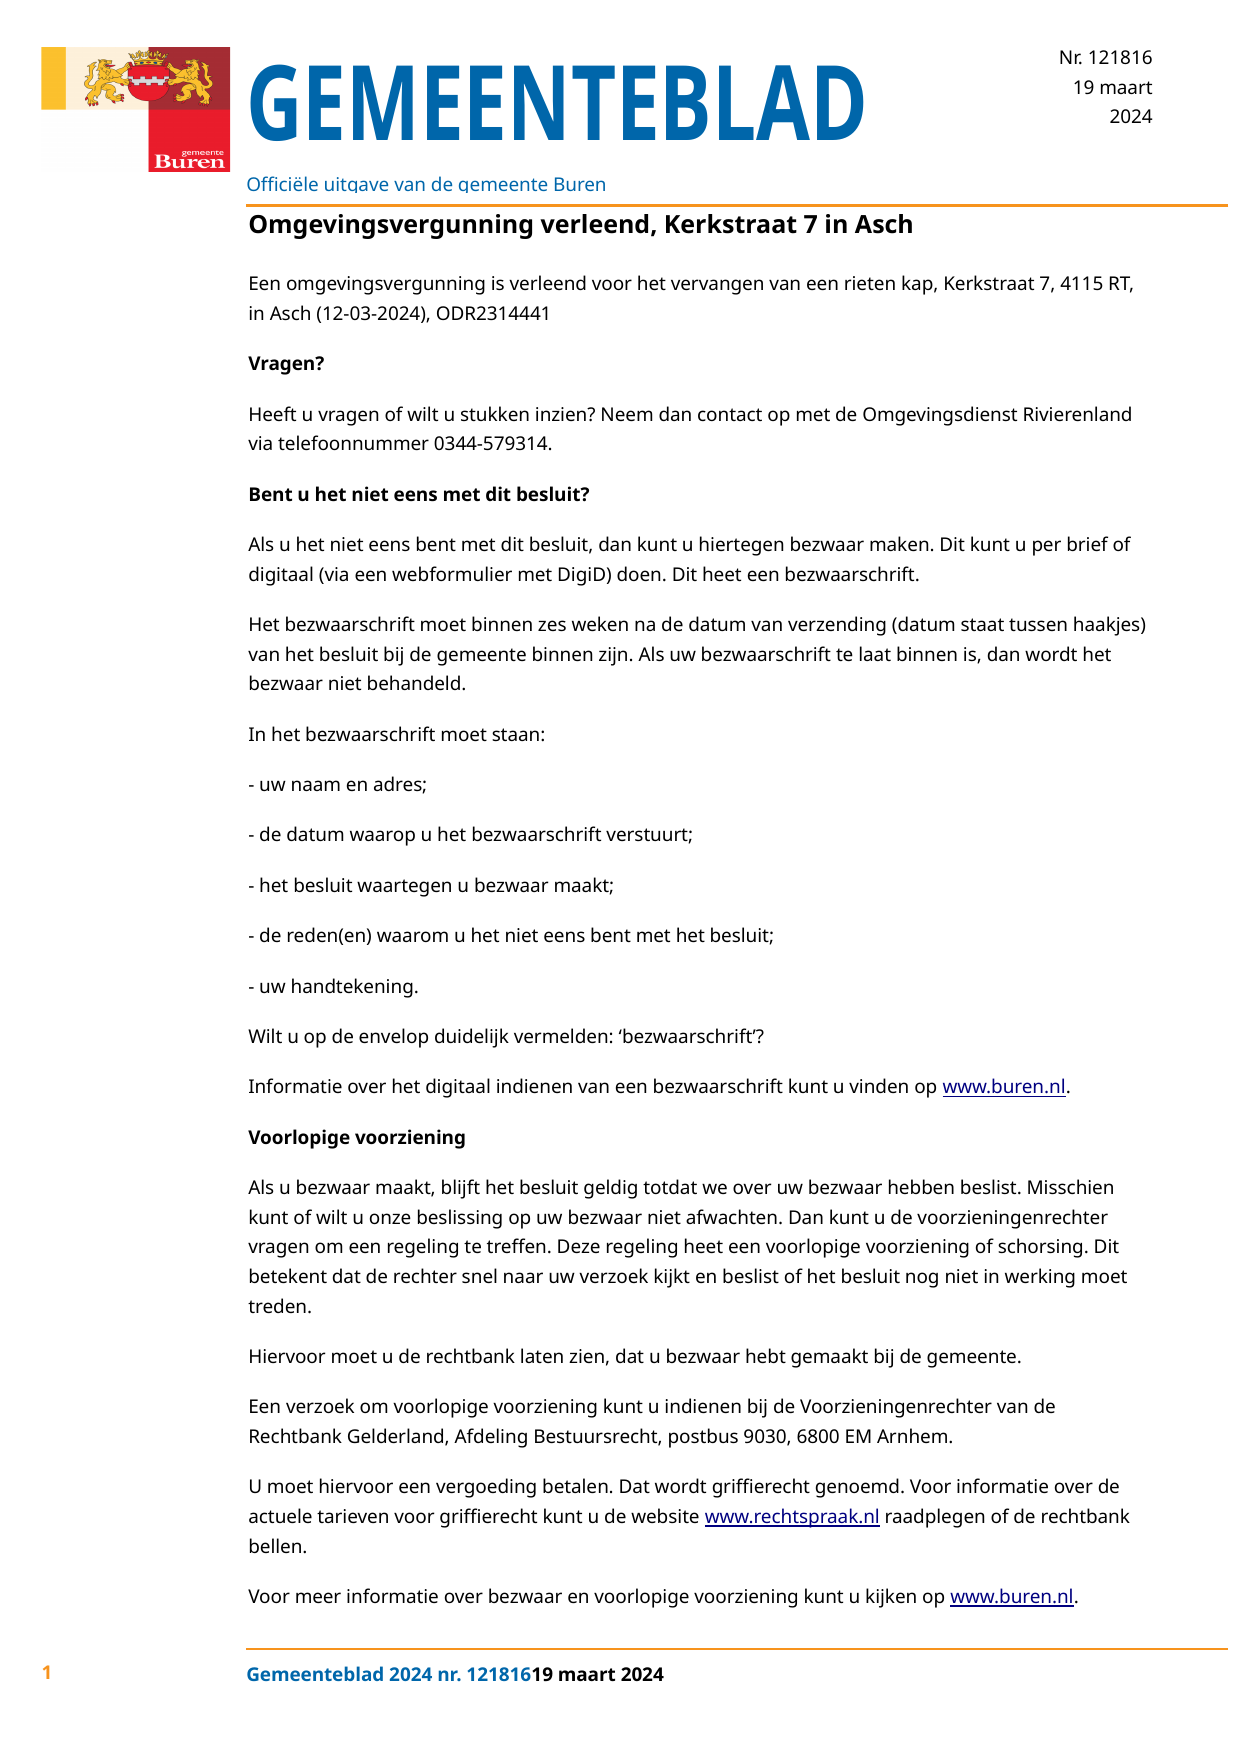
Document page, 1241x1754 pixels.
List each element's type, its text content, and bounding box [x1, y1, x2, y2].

text Hiervoor moet u de rechtbank laten zien, dat u bezwaar hebt gemaakt bij de gemeente. [248, 1343, 1152, 1369]
text Informatie over het digitaal indienen van een bezwaarschrift kunt u vinden op www.buren.nl. [248, 1074, 1152, 1099]
text Een omgevingsvergunning is verleend voor het vervangen van een rieten kap, Kerkstraat 7, 4115 RT, in Asch (12-03-2024), ODR2314441 [248, 270, 1152, 326]
text Voor meer informatie over bezwaar en voorlopige voorziening kunt u kijken op www.buren.nl. [248, 1583, 1152, 1609]
text Vragen? [248, 350, 1152, 376]
text In het bezwaarschrift moet staan: [248, 721, 1152, 746]
text - uw handtekening. [248, 973, 1152, 998]
text Een verzoek om voorlopige voorziening kunt u indienen bij de Voorzieningenrechter van de Rechtbank Gelderland, Afdeling Bestuursrecht, postbus 9030, 6800 EM Arnhem. [248, 1394, 1152, 1449]
text Als u het niet eens bent met dit besluit, dan kunt u hiertegen bezwaar maken. Dit kunt u per brief of digitaal (via een webformulier met DigiD) doen. Dit heet een bezwaarschrift. [248, 531, 1152, 586]
text Omgevingsvergunning verleend, Kerkstraat 7 in Asch [248, 207, 1152, 241]
text Bent u het niet eens met dit besluit? [248, 481, 1152, 506]
text - het besluit waartegen u bezwaar maakt; [248, 872, 1152, 898]
text U moet hiervoor een vergoeding betalen. Dat wordt griffierecht genoemd. Voor informatie over de actuele tarieven voor griffierecht kunt u de website www.rechtspraak.nl raadplegen of de rechtbank bellen. [248, 1474, 1152, 1558]
picture [41, 47, 231, 172]
text Wilt u op de envelop duidelijk vermelden: ‘bezwaarschrift’? [248, 1023, 1152, 1049]
text Het bezwaarschrift moet binnen zes weken na de datum van verzending (datum staat tussen haakjes) van het besluit bij de gemeente binnen zijn. Als uw bezwaarschrift te laat binnen is, dan wordt het bezwaar niet behandeld. [248, 611, 1152, 696]
text Als u bezwaar maakt, blijft het besluit geldig totdat we over uw bezwaar hebben beslist. Misschien kunt of wilt u onze beslissing op uw bezwaar niet afwachten. Dan kunt u de voorzieningenrechter vragen om een regeling te treffen. Deze regeling heet een voorlopige voorziening of schorsing. Dit betekent dat de rechter snel naar uw verzoek kijkt en beslist of het besluit nog niet in werking moet treden. [248, 1174, 1152, 1318]
text - uw naam en adres; [248, 771, 1152, 797]
text Voorlopige voorziening [248, 1124, 1152, 1150]
text - de datum waarop u het bezwaarschrift verstuurt; [248, 822, 1152, 847]
text Heeft u vragen of wilt u stukken inzien? Neem dan contact op met de Omgevingsdienst Rivierenland via telefoonnummer 0344-579314. [248, 401, 1152, 456]
text - de reden(en) waarom u het niet eens bent met het besluit; [248, 922, 1152, 948]
